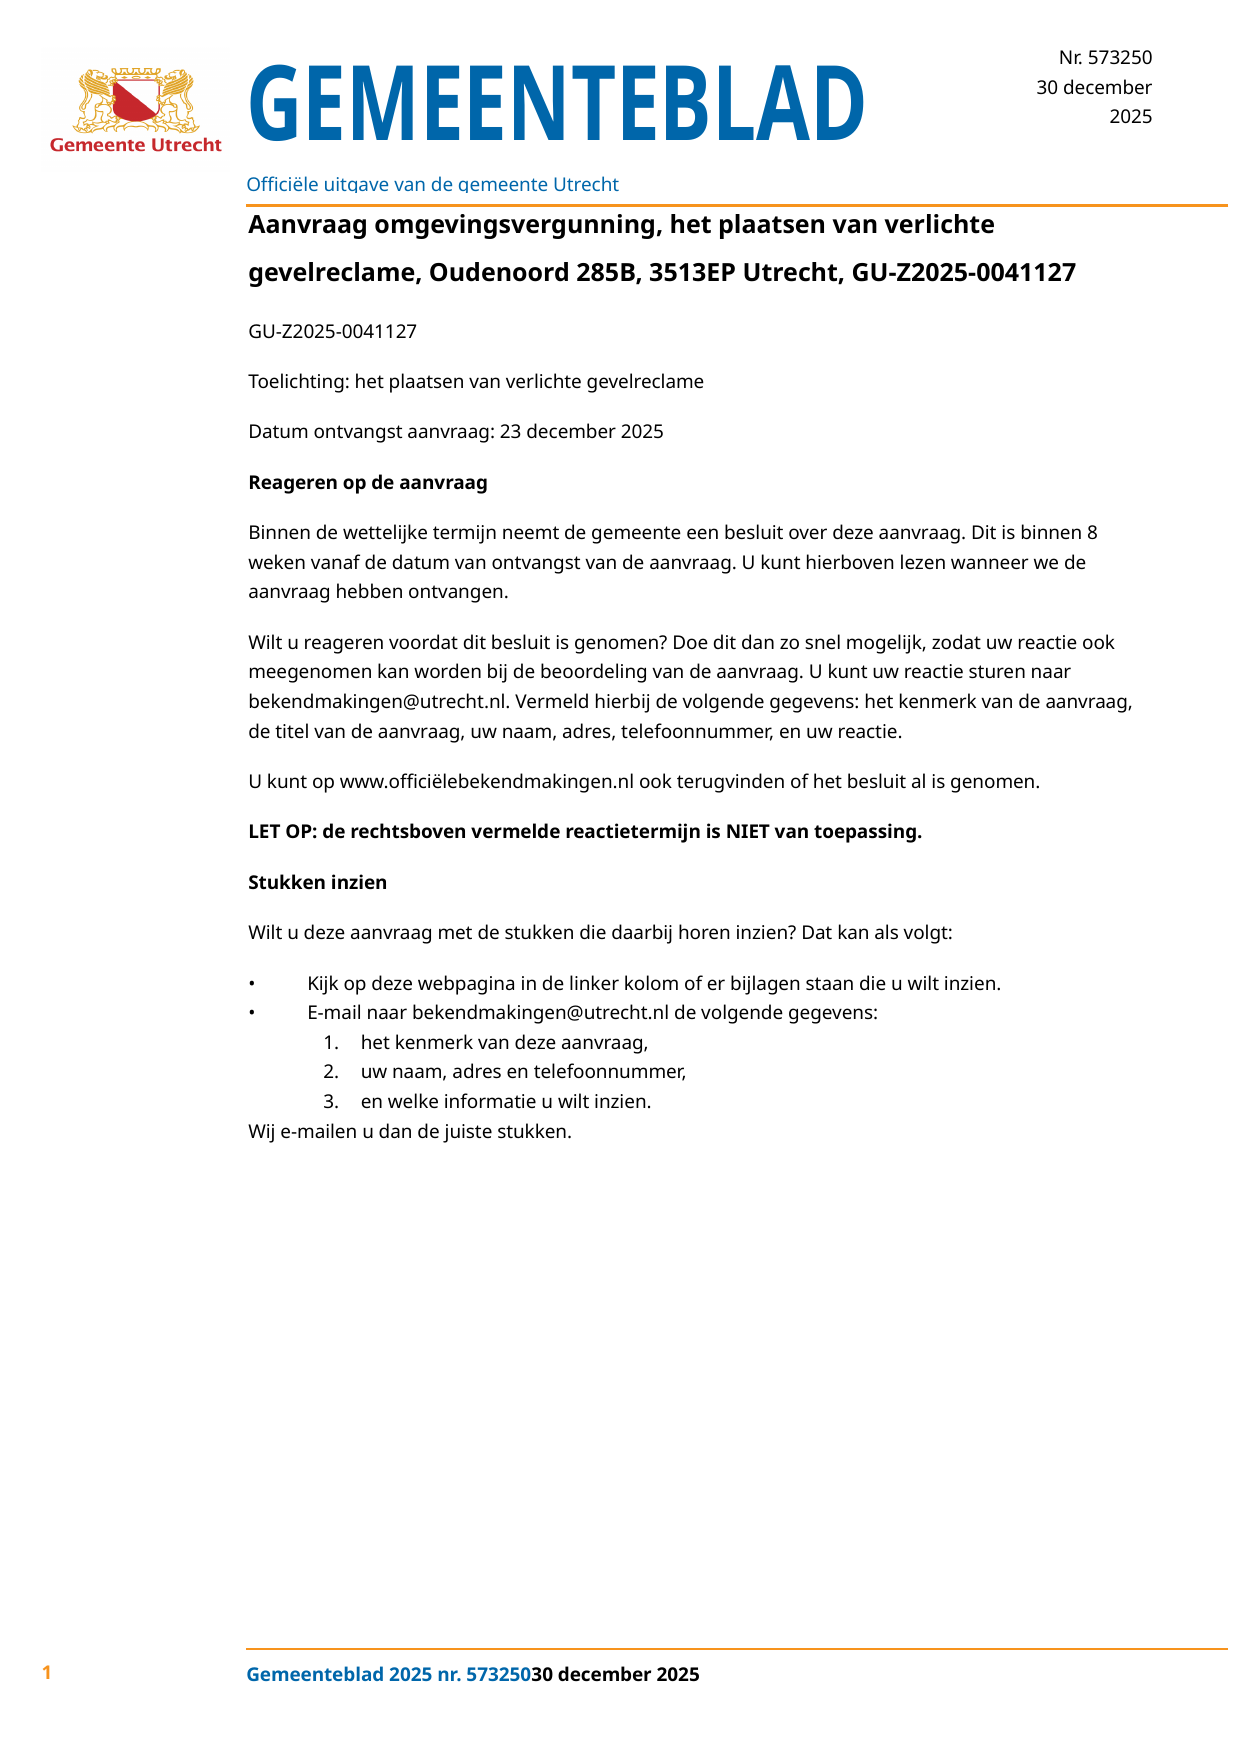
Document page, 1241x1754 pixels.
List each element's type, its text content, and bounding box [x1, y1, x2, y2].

text GU-Z2025-0041127 [248, 318, 1152, 344]
text Toelichting: het plaatsen van verlichte gevelreclame [248, 368, 1152, 394]
text Wij e-mailen u dan de juiste stukken. [248, 1118, 1152, 1144]
text Wilt u reageren voordat dit besluit is genomen? Doe dit dan zo snel mogelijk, zodat uw reactie ook meegenomen kan worden bij de beoordeling van de aanvraag. U kunt uw reactie sturen naar bekendmakingen@utrecht.nl. Vermeld hierbij de volgende gegevens: het kenmerk van de aanvraag, de titel van de aanvraag, uw naam, adres, telefoonnummer, en uw reactie. [248, 629, 1152, 744]
text Wilt u deze aanvraag met de stukken die daarbij horen inzien? Dat kan als volgt: [248, 919, 1152, 945]
list en welke informatie u wilt inzien. [323, 1088, 1152, 1114]
text LET OP: de rechtsboven vermelde reactietermijn is NIET van toepassing. [248, 819, 1152, 844]
text Stukken inzien [248, 869, 1152, 895]
text Aanvraag omgevingsvergunning, het plaatsen van verlichte gevelreclame, Oudenoord 285B, 3513EP Utrecht, GU-Z2025-0041127 [248, 207, 1152, 288]
list uw naam, adres en telefoonnummer, [323, 1059, 1152, 1084]
list Kijk op deze webpagina in de linker kolom of er bijlagen staan die u wilt inzien. [248, 970, 1152, 996]
picture [41, 47, 231, 172]
list E-mail naar bekendmakingen@utrecht.nl de volgende gegevens: [248, 999, 1152, 1025]
text U kunt op www.officiëlebekendmakingen.nl ook terugvinden of het besluit al is genomen. [248, 768, 1152, 794]
text Binnen de wettelijke termijn neemt de gemeente een besluit over deze aanvraag. Dit is binnen 8 weken vanaf de datum van ontvangst van de aanvraag. U kunt hierboven lezen wanneer we de aanvraag hebben ontvangen. [248, 519, 1152, 604]
text Reageren op de aanvraag [248, 469, 1152, 495]
text Datum ontvangst aanvraag: 23 december 2025 [248, 419, 1152, 444]
list het kenmerk van deze aanvraag, [323, 1029, 1152, 1055]
